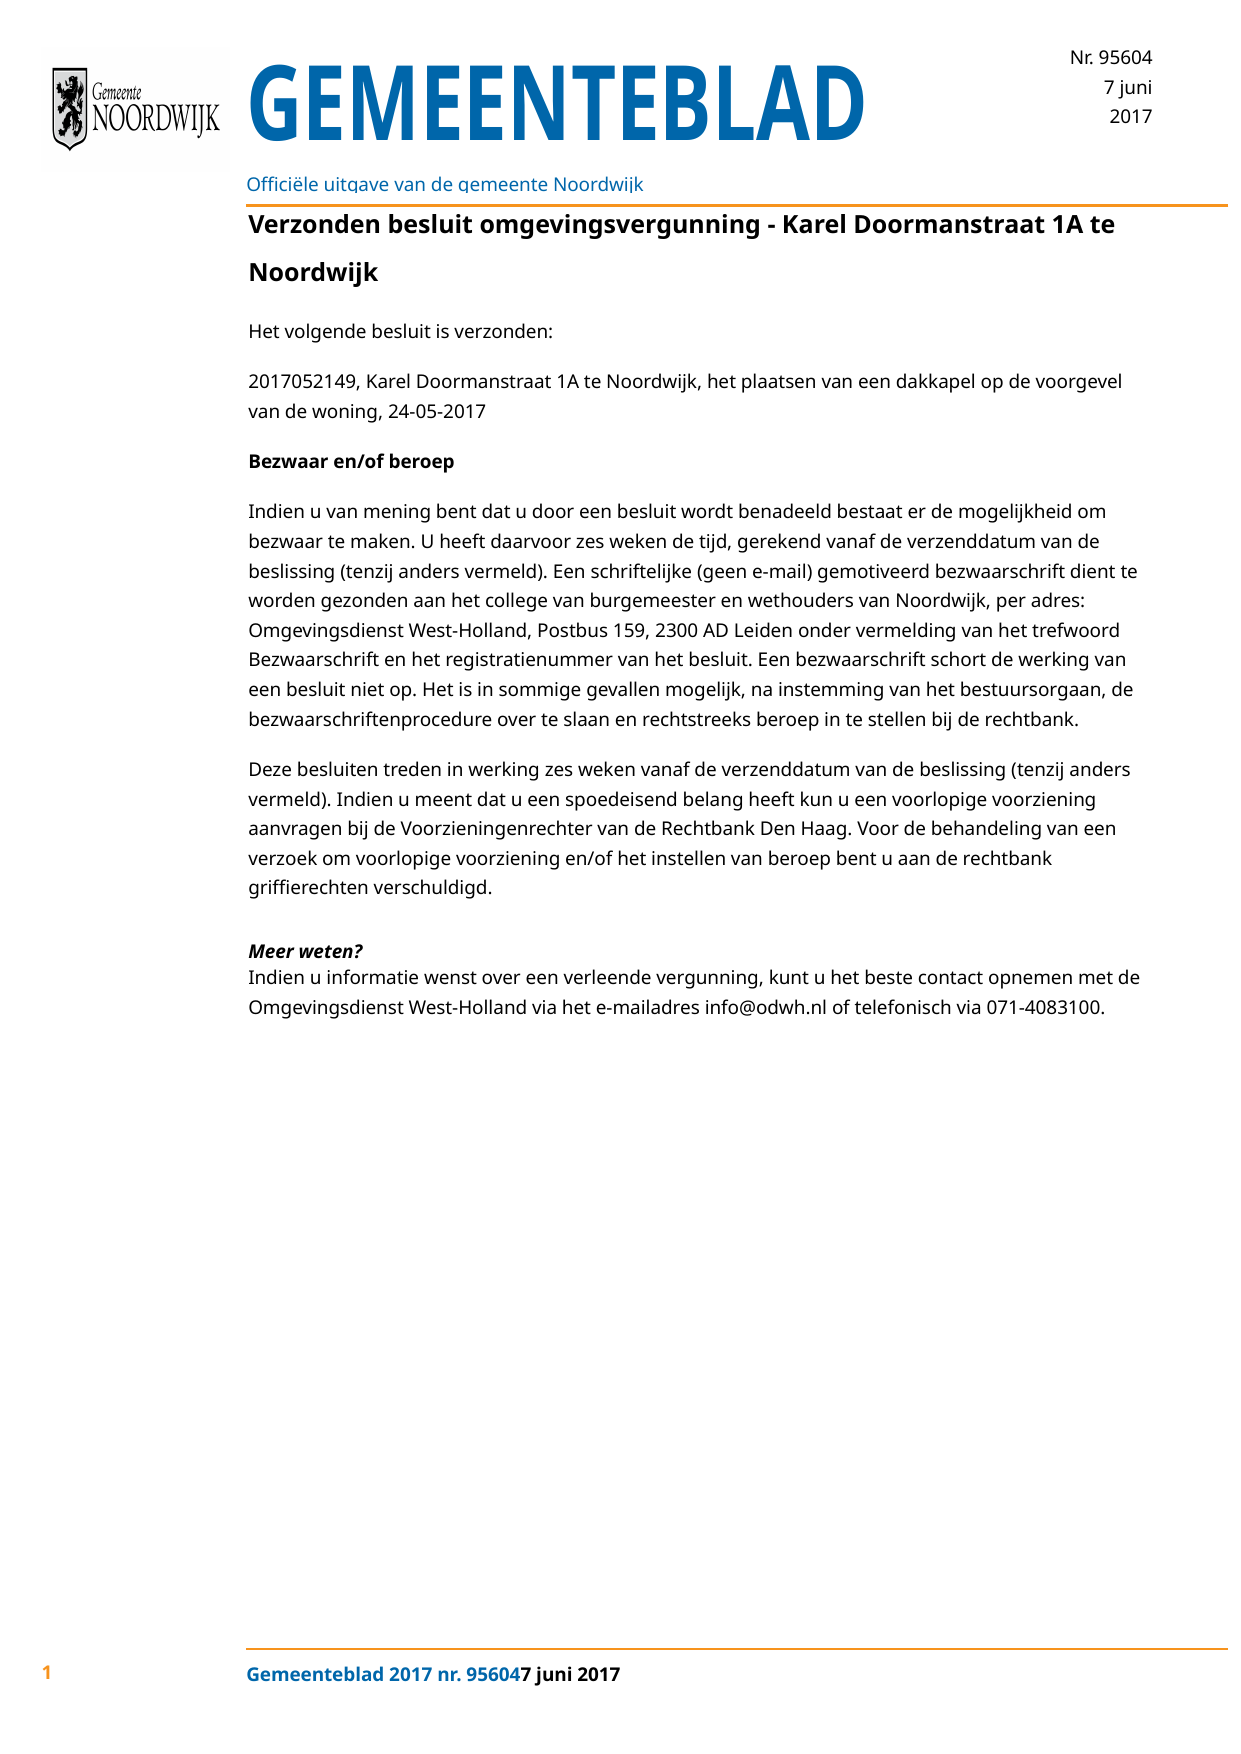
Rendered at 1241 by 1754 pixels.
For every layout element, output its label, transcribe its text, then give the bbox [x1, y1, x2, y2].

picture [41, 47, 231, 172]
text Het volgende besluit is verzonden: [248, 318, 1152, 344]
text Indien u van mening bent dat u door een besluit wordt benadeeld bestaat er de mogelijkheid om bezwaar te maken. U heeft daarvoor zes weken de tijd, gerekend vanaf de verzenddatum van de beslissing (tenzij anders vermeld). Een schriftelijke (geen e-mail) gemotiveerd bezwaarschrift dient te worden gezonden aan het college van burgemeester en wethouders van Noordwijk, per adres: Omgevingsdienst West-Holland, Postbus 159, 2300 AD Leiden onder vermelding van het trefwoord Bezwaarschrift en het registratienummer van het besluit. Een bezwaarschrift schort de werking van een besluit niet op. Het is in sommige gevallen mogelijk, na instemming van het bestuursorgaan, de bezwaarschriftenprocedure over te slaan en rechtstreeks beroep in te stellen bij de rechtbank. [248, 499, 1152, 732]
text Deze besluiten treden in werking zes weken vanaf de verzenddatum van de beslissing (tenzij anders vermeld). Indien u meent dat u een spoedeisend belang heeft kun u een voorlopige voorziening aanvragen bij de Voorzieningenrechter van de Rechtbank Den Haag. Voor de behandeling van een verzoek om voorlopige voorziening en/of het instellen van beroep bent u aan de rechtbank griffierechten verschuldigd. [248, 756, 1152, 900]
text Meer weten? [248, 938, 1152, 964]
text Indien u informatie wenst over een verleende vergunning, kunt u het beste contact opnemen met de Omgevingsdienst West-Holland via het e-mailadres info@odwh.nl of telefonisch via 071-4083100. [248, 964, 1152, 1019]
text 2017052149, Karel Doormanstraat 1A te Noordwijk, het plaatsen van een dakkapel op de voorgevel van de woning, 24-05-2017 [248, 368, 1152, 424]
text Verzonden besluit omgevingsvergunning - Karel Doormanstraat 1A te Noordwijk [248, 207, 1152, 288]
text Bezwaar en/of beroep [248, 448, 1152, 474]
